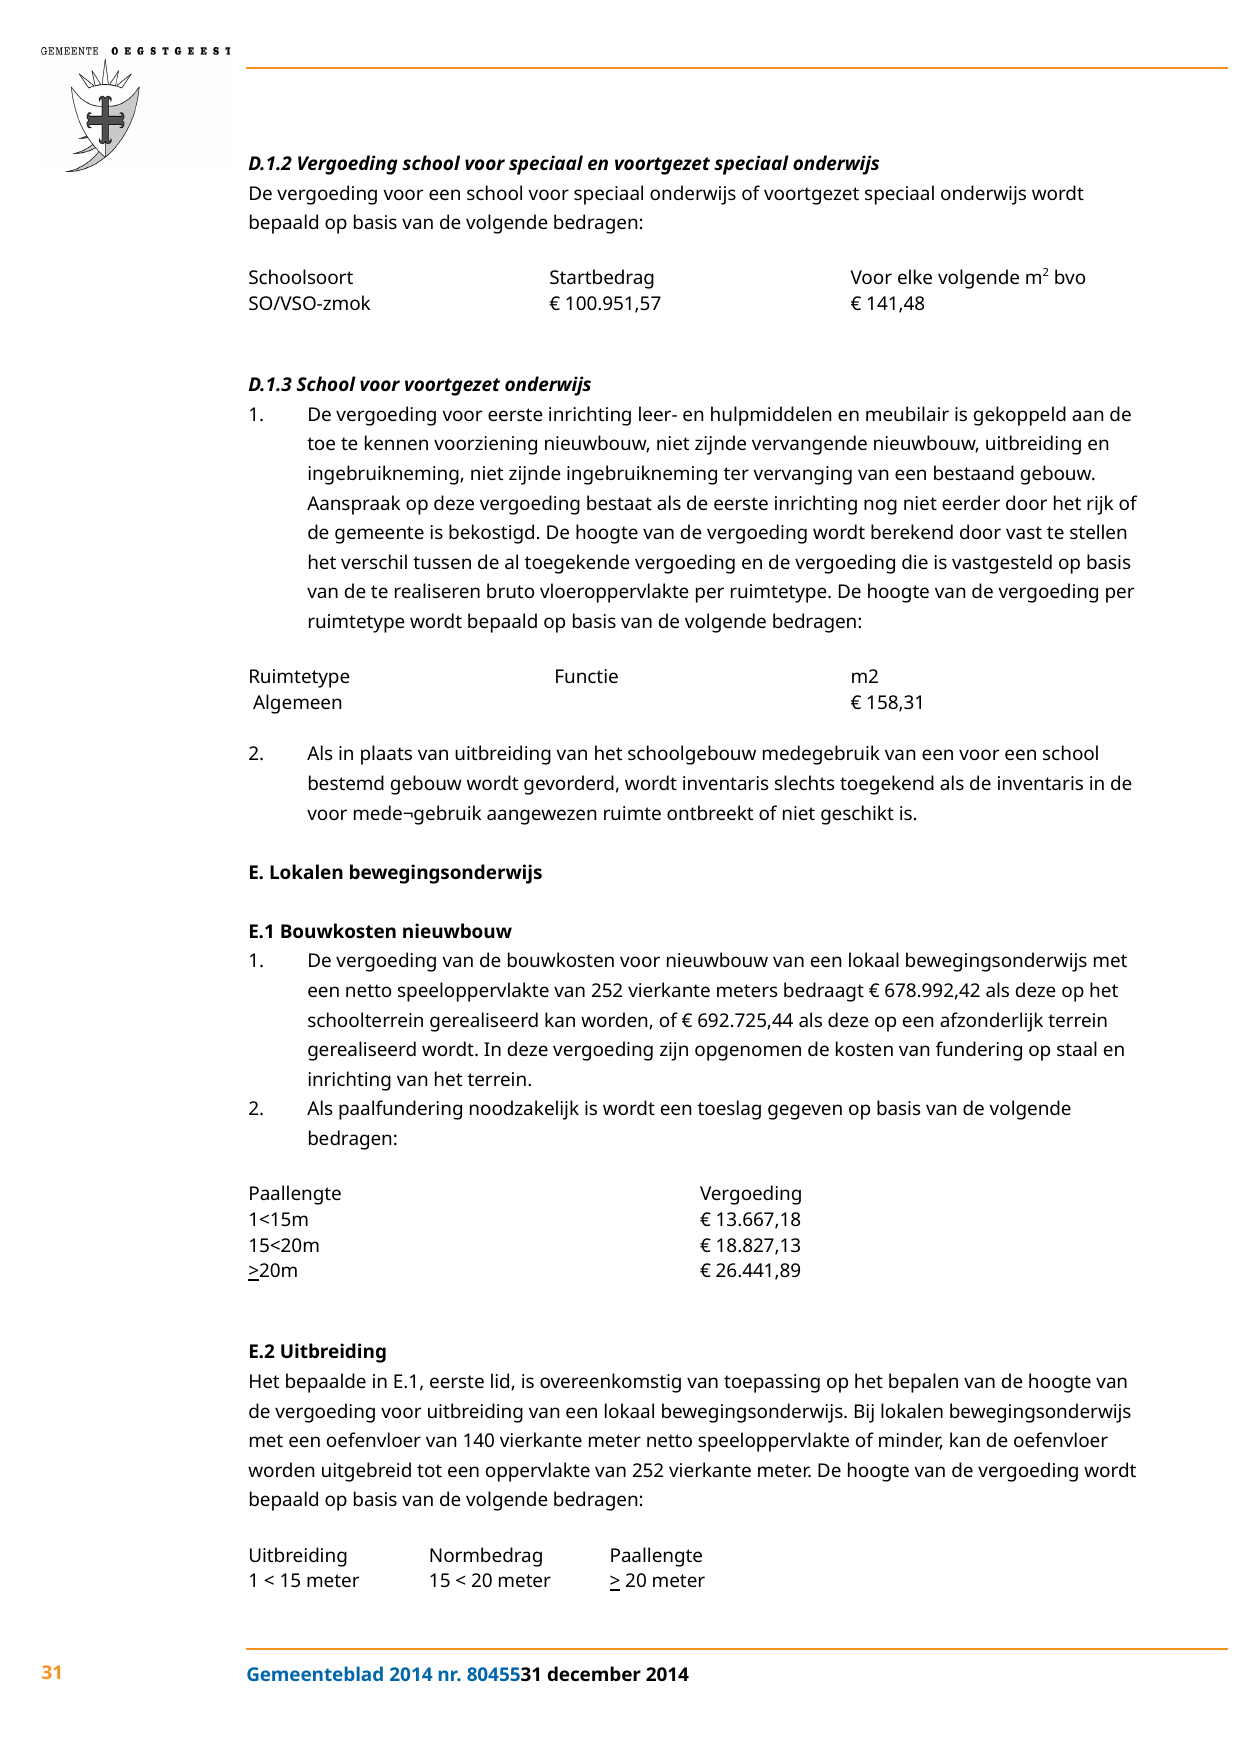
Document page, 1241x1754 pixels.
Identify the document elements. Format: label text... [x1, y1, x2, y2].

table_header Startbedrag [549, 265, 850, 290]
table_cell [549, 689, 850, 715]
table_header m2 [850, 663, 1152, 689]
table_cell € 158,31 [850, 689, 1152, 715]
table_cell € 26.441,89 [700, 1258, 1152, 1283]
text E.1 Bouwkosten nieuwbouw [248, 918, 1152, 944]
table_header Vergoeding [700, 1180, 1152, 1206]
table_cell >20m [248, 1258, 700, 1283]
list De vergoeding voor eerste inrichting leer- en hulpmiddelen en meubilair is gekoppeld aan de toe te kennen voorziening nieuwbouw, niet zijnde vervangende nieuwbouw, uitbreiding en ingebruikneming, niet zijnde ingebruikneming ter vervanging van een bestaand gebouw. Aanspraak op deze vergoeding bestaat als de eerste inrichting nog niet eerder door het rijk of de gemeente is bekostigd. De hoogte van de vergoeding wordt berekend door vast te stellen het verschil tussen de al toegekende vergoeding en de vergoeding die is vastgesteld op basis van de te realiseren bruto vloeroppervlakte per ruimtetype. De hoogte van de vergoeding per ruimtetype wordt bepaald op basis van de volgende bedragen: [248, 401, 1152, 634]
table_cell SO/VSO-zmok [248, 290, 549, 316]
table_cell 15 < 20 meter [429, 1568, 609, 1593]
text E.2 Uitbreiding [248, 1339, 1152, 1364]
table_cell Algemeen [248, 689, 549, 715]
text De vergoeding voor een school voor speciaal onderwijs of voortgezet speciaal onderwijs wordt bepaald op basis van de volgende bedragen: [248, 180, 1152, 235]
picture [41, 47, 231, 172]
table_header Normbedrag [429, 1542, 609, 1568]
table_header Paallengte [609, 1542, 790, 1568]
list Als paalfundering noodzakelijk is wordt een toeslag gegeven op basis van de volgende bedragen: [248, 1096, 1152, 1151]
text Het bepaalde in E.1, eerste lid, is overeenkomstig van toepassing op het bepalen van de hoogte van de vergoeding voor uitbreiding van een lokaal bewegingsonderwijs. Bij lokalen bewegingsonderwijs met een oefenvloer van 140 vierkante meter netto speeloppervlakte of minder, kan de oefenvloer worden uitgebreid tot een oppervlakte van 252 vierkante meter. De hoogte van de vergoeding wordt bepaald op basis van de volgende bedragen: [248, 1368, 1152, 1512]
text D.1.3 School voor voortgezet onderwijs [248, 371, 1152, 397]
list De vergoeding van de bouwkosten voor nieuwbouw van een lokaal bewegingsonderwijs met een netto speeloppervlakte van 252 vierkante meters bedraagt € 678.992,42 als deze op het school­terrein gerealiseerd kan worden, of € 692.725,44 als deze op een afzonderlijk terrein gerealiseerd wordt. In deze vergoeding zijn opgenomen de kosten van fundering op staal en inrichting van het terrein. [248, 948, 1152, 1092]
table_cell 1 < 15 meter [248, 1568, 429, 1593]
text E. Lokalen bewegingsonderwijs [248, 859, 1152, 884]
table_cell 1<15m [248, 1206, 700, 1232]
table_header Ruimtetype [248, 663, 549, 689]
table_cell € 18.827,13 [700, 1232, 1152, 1258]
table_cell > 20 meter [609, 1568, 790, 1593]
table_cell € 13.667,18 [700, 1206, 1152, 1232]
table_cell 15<20m [248, 1232, 700, 1258]
table_header Schoolsoort [248, 265, 549, 290]
table_header Voor elke volgende m2 bvo [850, 265, 1152, 290]
table_cell € 100.951,57 [549, 290, 850, 316]
table_header Uitbreiding [248, 1542, 429, 1568]
list Als in plaats van uitbreiding van het schoolgebouw medegebruik van een voor een school bestemd gebouw wordt gevorderd, wordt inventaris slechts toegekend als de inventaris in de voor mede¬gebruik aangewezen ruimte ontbreekt of niet geschikt is. [248, 741, 1152, 825]
text D.1.2 Vergoeding school voor speciaal en voortgezet speciaal onderwijs [248, 150, 1152, 176]
table_header Functie [549, 663, 850, 689]
table_header Paallengte [248, 1180, 700, 1206]
table_cell € 141,48 [850, 290, 1152, 316]
